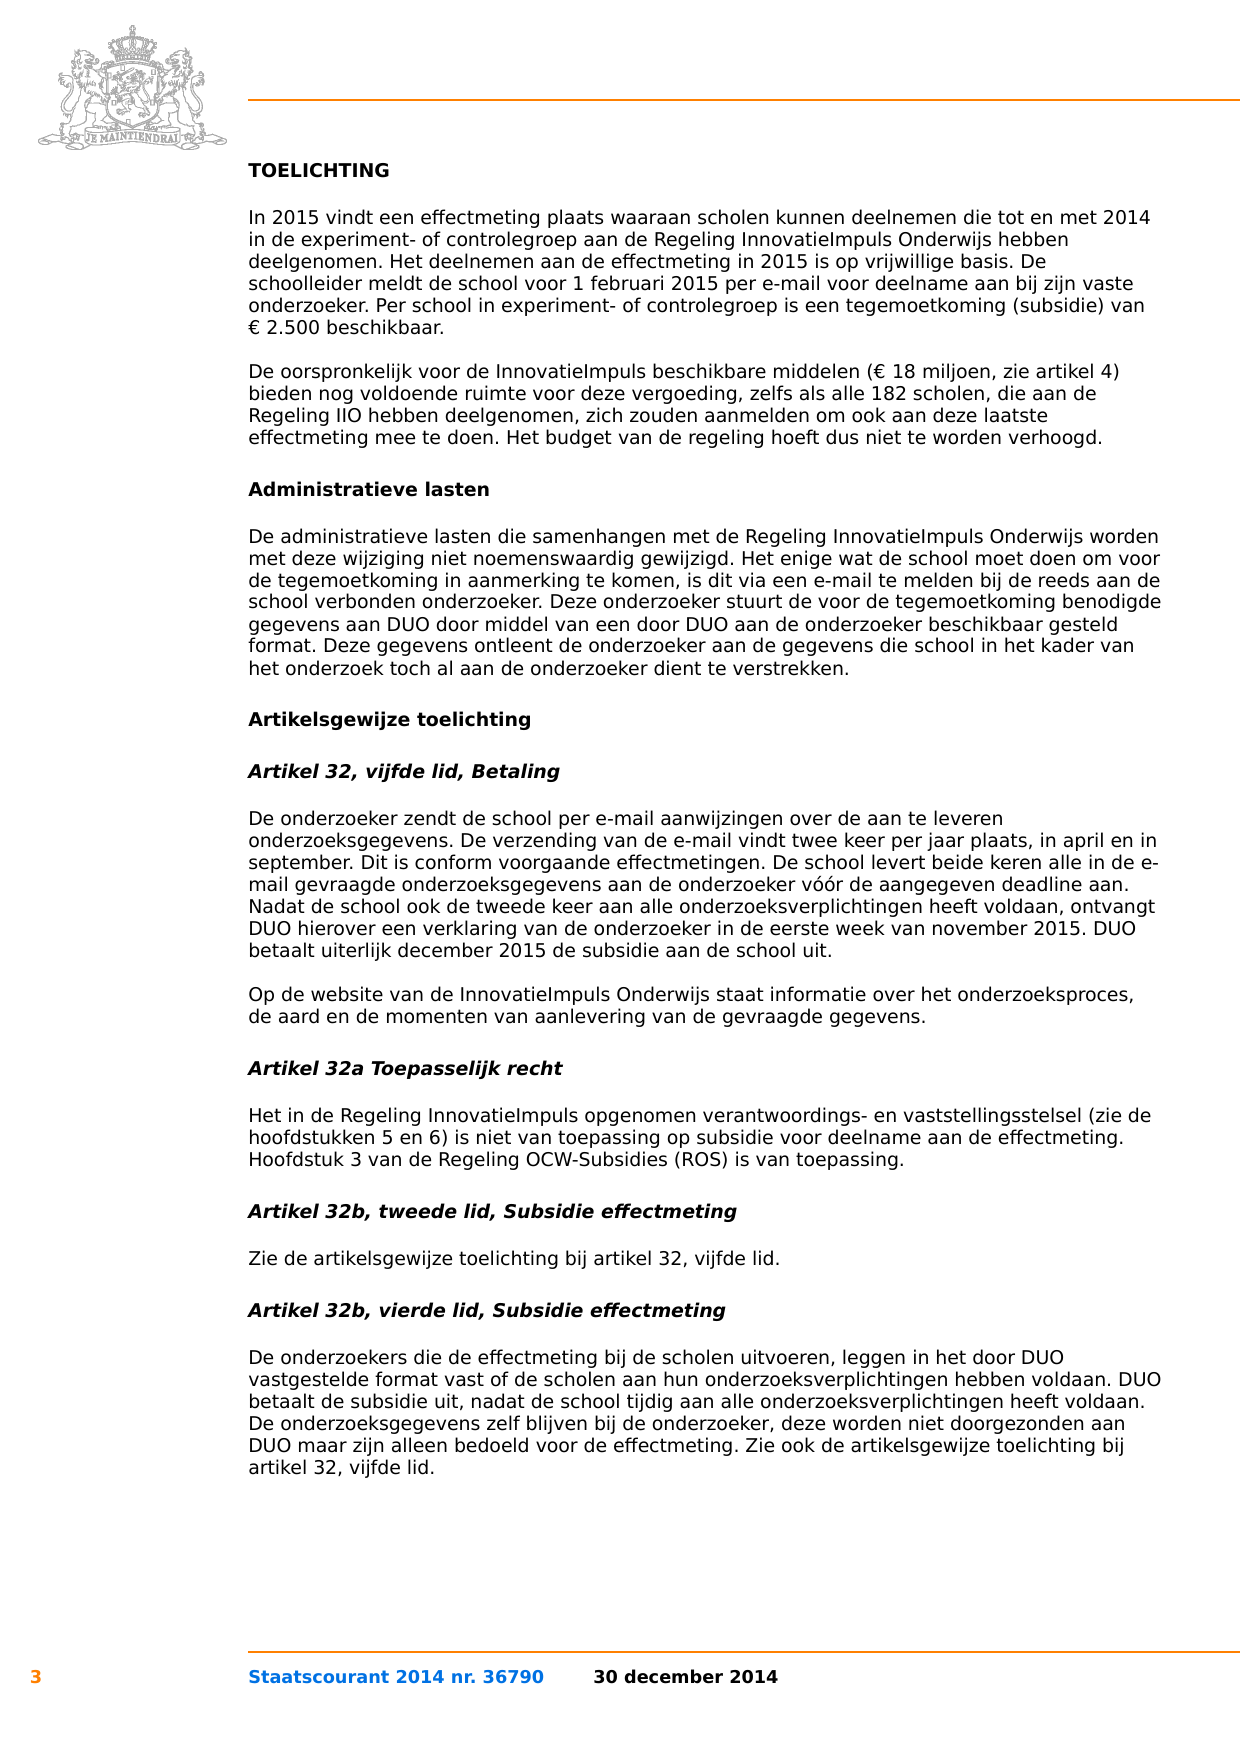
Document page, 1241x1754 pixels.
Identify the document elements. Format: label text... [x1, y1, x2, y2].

text Zie de artikelsgewijze toelichting bij artikel 32, vijfde lid. [248, 1248, 1163, 1270]
text Op de website van de InnovatieImpuls Onderwijs staat informatie over het onderzoeksproces, de aard en de momenten van aanlevering van de gevraagde gegevens. [248, 984, 1163, 1028]
subtitle Artikelsgewijze toelichting [248, 709, 1163, 731]
text De onderzoeker zendt de school per e-mail aanwijzingen over de aan te leveren onderzoeksgegevens. De verzending van de e-mail vindt twee keer per jaar plaats, in april en in september. Dit is conform voorgaande effectmetingen. De school levert beide keren alle in de e-mail gevraagde onderzoeksgegevens aan de onderzoeker vóór de aangegeven deadline aan. Nadat de school ook de tweede keer aan alle onderzoeksverplichtingen heeft voldaan, ontvangt DUO hierover een verklaring van de onderzoeker in de eerste week van november 2015. DUO betaalt uiterlijk december 2015 de subsidie aan de school uit. [248, 808, 1163, 962]
text In 2015 vindt een effectmeting plaats waaraan scholen kunnen deelnemen die tot en met 2014 in de experiment- of controlegroep aan de Regeling InnovatieImpuls Onderwijs hebben deelgenomen. Het deelnemen aan de effectmeting in 2015 is op vrijwillige basis. De schoolleider meldt de school voor 1 februari 2015 per e-mail voor deelname aan bij zijn vaste onderzoeker. Per school in experiment- of controlegroep is een tegemoetkoming (subsidie) van € 2.500 beschikbaar. [248, 207, 1163, 339]
text Het in de Regeling InnovatieImpuls opgenomen verantwoordings- en vaststellingsstelsel (zie de hoofdstukken 5 en 6) is niet van toepassing op subsidie voor deelname aan de effectmeting. Hoofdstuk 3 van de Regeling OCW-Subsidies (ROS) is van toepassing. [248, 1105, 1163, 1171]
text De onderzoekers die de effectmeting bij de scholen uitvoeren, leggen in het door DUO vastgestelde format vast of de scholen aan hun onderzoeksverplichtingen hebben voldaan. DUO betaalt de subsidie uit, nadat de school tijdig aan alle onderzoeksverplichtingen heeft voldaan. De onderzoeksgegevens zelf blijven bij de onderzoeker, deze worden niet doorgezonden aan DUO maar zijn alleen bedoeld voor de effectmeting. Zie ook de artikelsgewijze toelichting bij artikel 32, vijfde lid. [248, 1347, 1163, 1479]
subtitle Artikel 32b, tweede lid, Subsidie effectmeting [248, 1201, 1163, 1223]
text De oorspronkelijk voor de InnovatieImpuls beschikbare middelen (€ 18 miljoen, zie artikel 4) bieden nog voldoende ruimte voor deze vergoeding, zelfs als alle 182 scholen, die aan de Regeling IIO hebben deelgenomen, zich zouden aanmelden om ook aan deze laatste effectmeting mee te doen. Het budget van de regeling hoeft dus niet te worden verhoogd. [248, 361, 1163, 448]
picture [38, 25, 227, 150]
subtitle Artikel 32, vijfde lid, Betaling [248, 761, 1163, 783]
subtitle Artikel 32b, vierde lid, Subsidie effectmeting [248, 1300, 1163, 1322]
subtitle Artikel 32a Toepasselijk recht [248, 1058, 1163, 1080]
subtitle TOELICHTING [248, 160, 1163, 182]
subtitle Administratieve lasten [248, 478, 1163, 501]
text De administratieve lasten die samenhangen met de Regeling InnovatieImpuls Onderwijs worden met deze wijziging niet noemenswaardig gewijzigd. Het enige wat de school moet doen om voor de tegemoetkoming in aanmerking te komen, is dit via een e-mail te melden bij de reeds aan de school verbonden onderzoeker. Deze onderzoeker stuurt de voor de tegemoetkoming benodigde gegevens aan DUO door middel van een door DUO aan de onderzoeker beschikbaar gesteld format. Deze gegevens ontleent de onderzoeker aan de gegevens die school in het kader van het onderzoek toch al aan de onderzoeker dient te verstrekken. [248, 526, 1163, 679]
